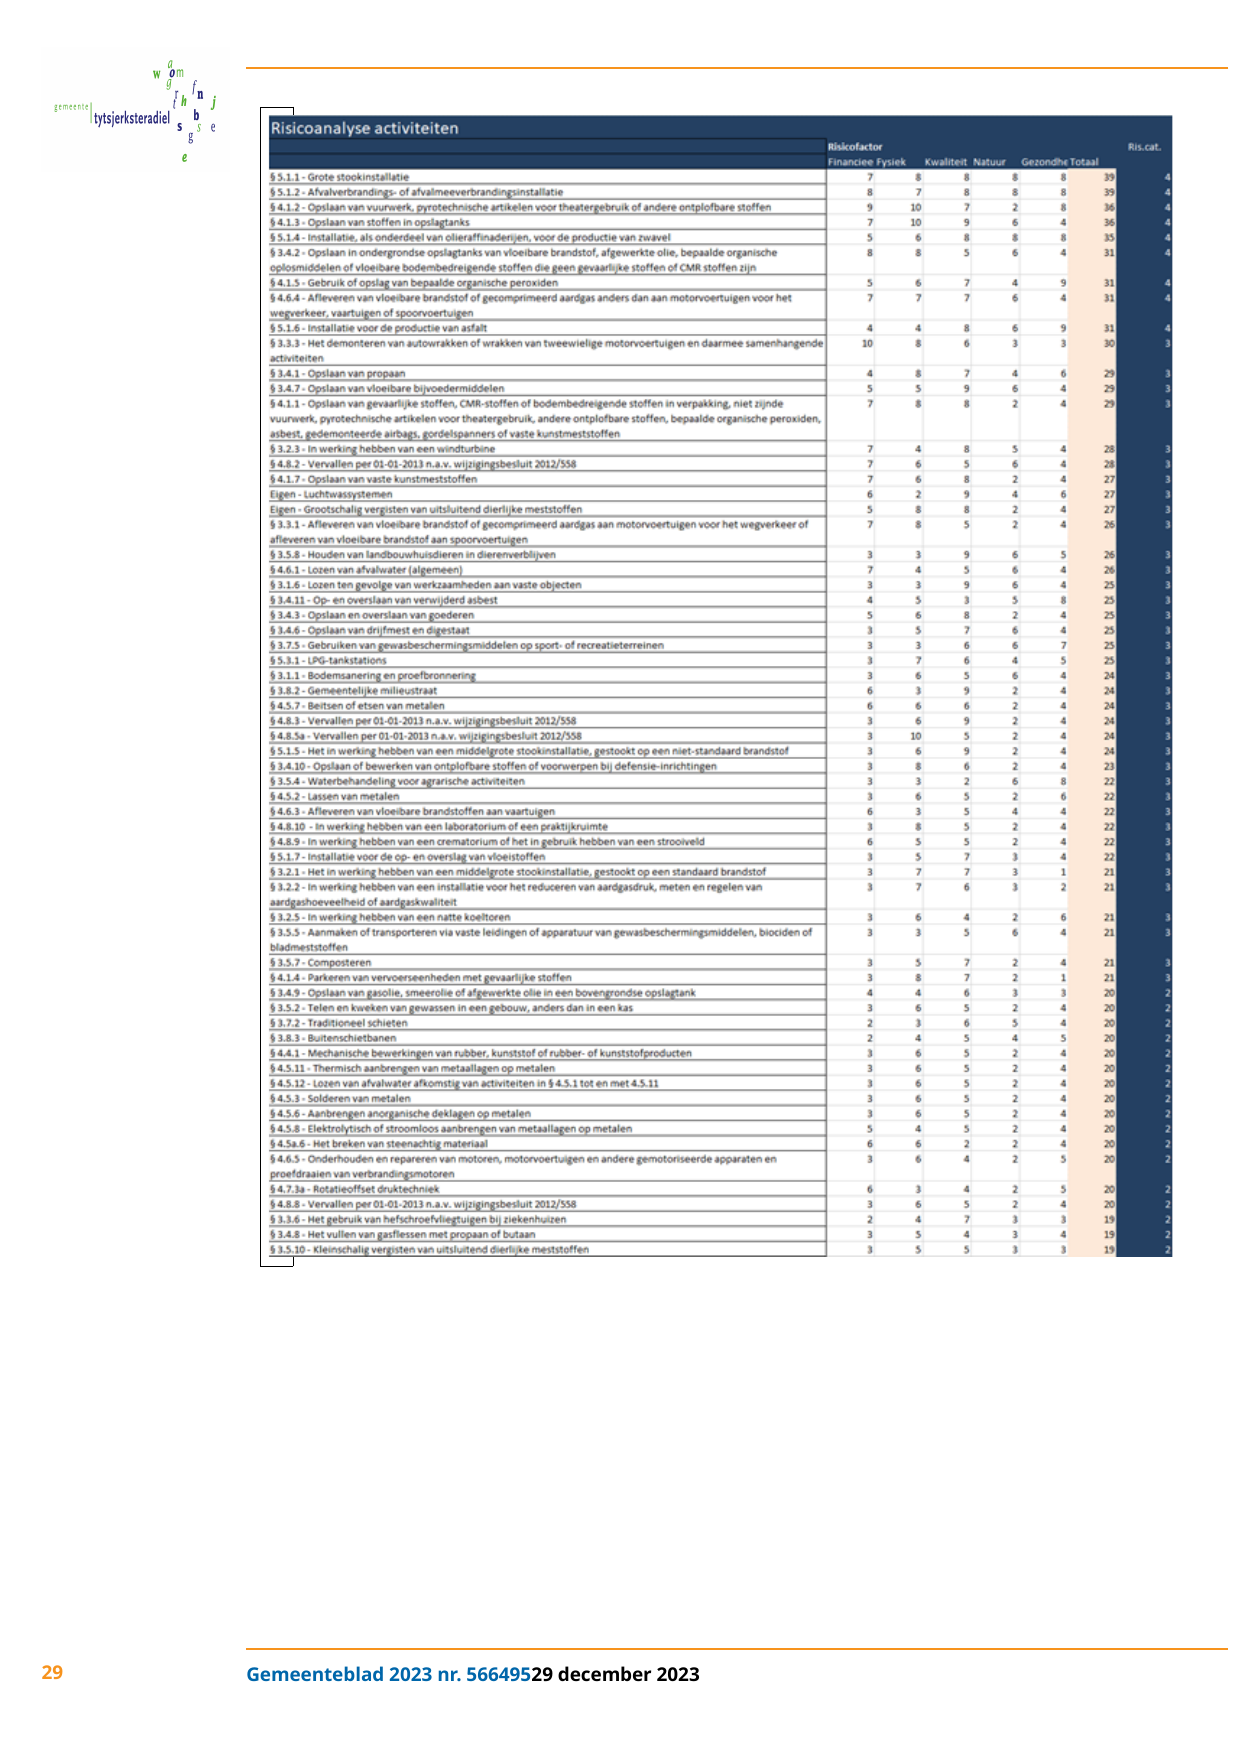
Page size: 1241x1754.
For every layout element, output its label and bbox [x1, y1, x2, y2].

picture [268, 115, 1173, 1257]
picture [41, 47, 231, 172]
